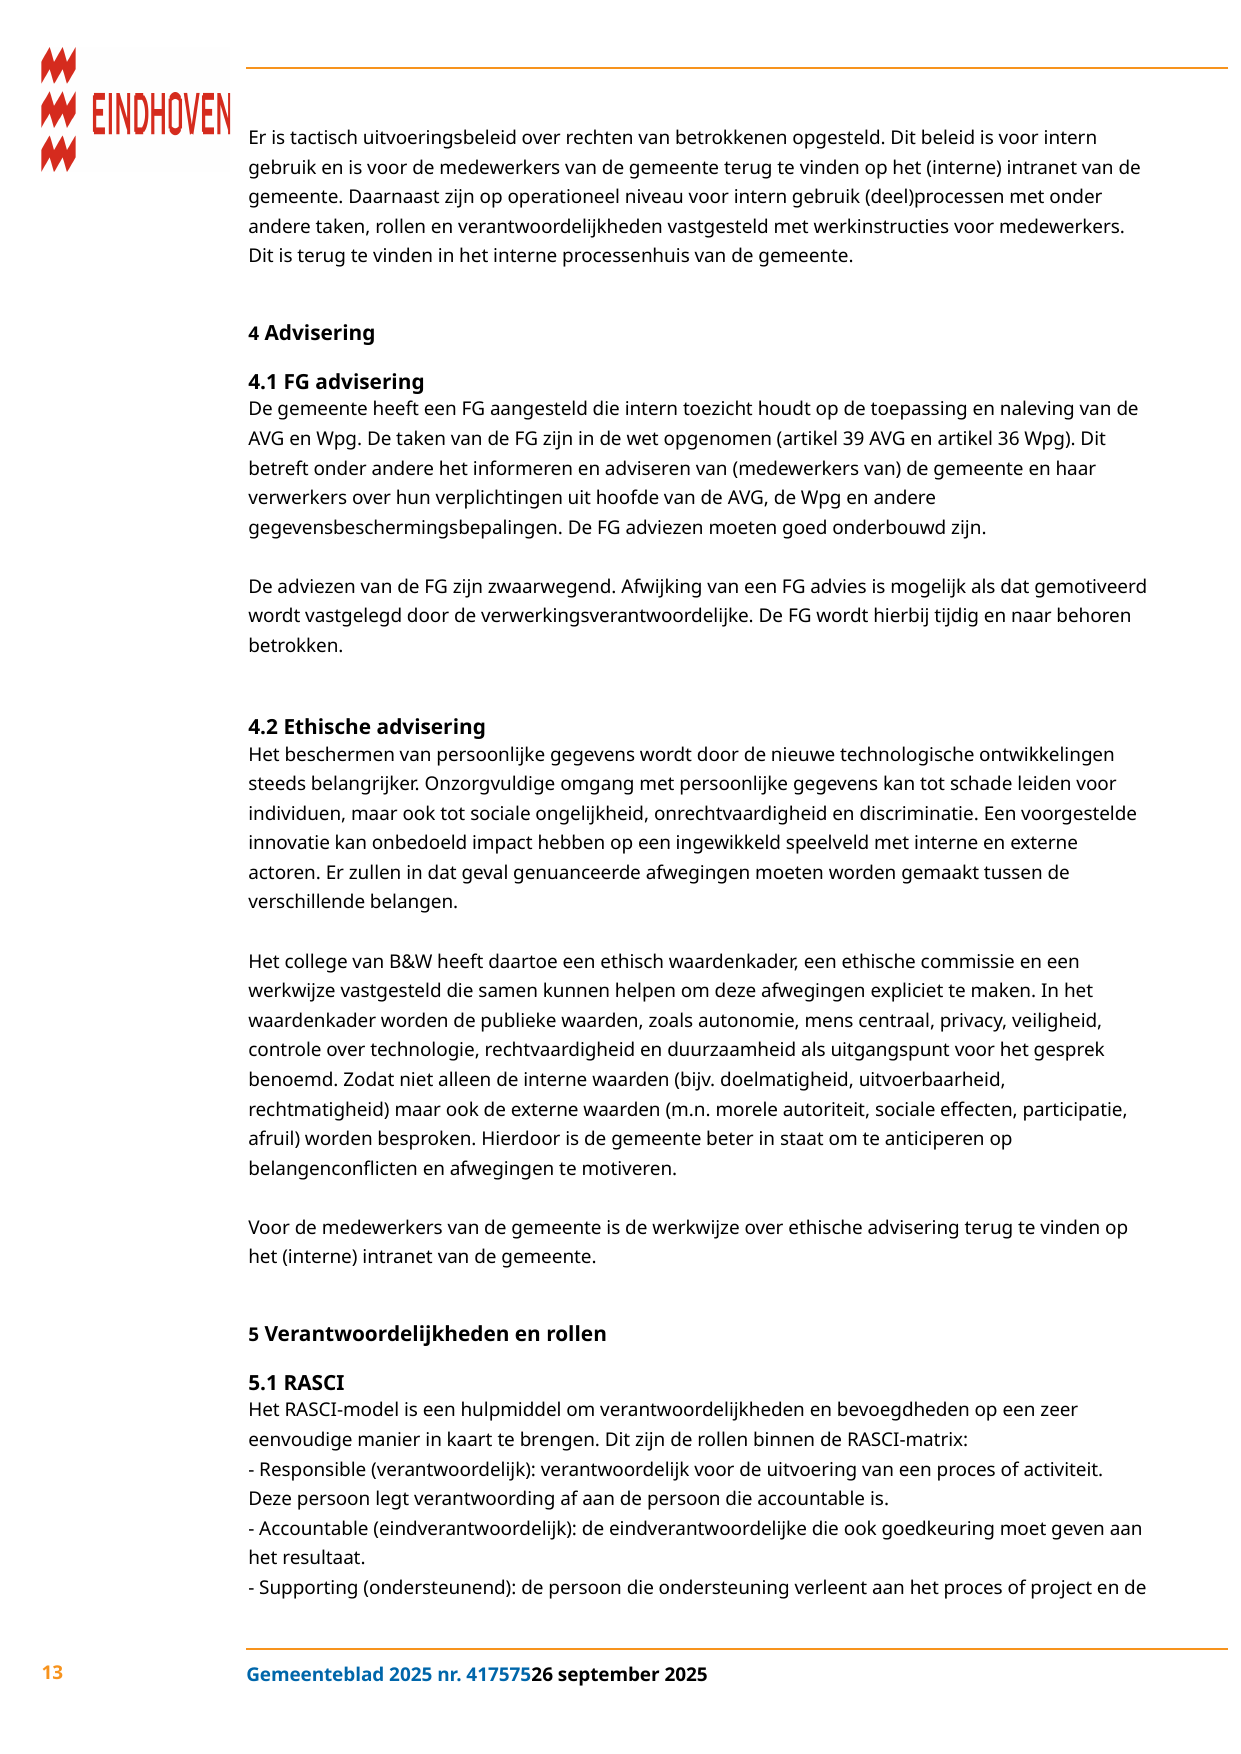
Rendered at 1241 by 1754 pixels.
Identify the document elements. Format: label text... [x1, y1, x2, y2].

text 5.1 RASCI [248, 1368, 1152, 1397]
text De adviezen van de FG zijn zwaarwegend. Afwijking van een FG advies is mogelijk als dat gemotiveerd wordt vastgelegd door de verwerkingsverantwoordelijke. De FG wordt hierbij tijdig en naar behoren betrokken. [248, 573, 1152, 658]
text - Supporting (ondersteunend): de persoon die ondersteuning verleent aan het proces of project en de [248, 1574, 1152, 1600]
text Voor de medewerkers van de gemeente is de werkwijze over ethische advisering terug te vinden op het (interne) intranet van de gemeente. [248, 1214, 1152, 1269]
text Het RASCI-model is een hulpmiddel om verantwoordelijkheden en bevoegdheden op een zeer eenvoudige manier in kaart te brengen. Dit zijn de rollen binnen de RASCI-matrix: [248, 1397, 1152, 1452]
text 5 Verantwoordelijkheden en rollen [248, 1319, 1152, 1347]
text 4.1 FG advisering [248, 367, 1152, 396]
text 4 Advisering [248, 318, 1152, 346]
text Het beschermen van persoonlijke gegevens wordt door de nieuwe technologische ontwikkelingen steeds belangrijker. Onzorgvuldige omgang met persoonlijke gegevens kan tot schade leiden voor individuen, maar ook tot sociale ongelijkheid, onrechtvaardigheid en discriminatie. Een voorgestelde innovatie kan onbedoeld impact hebben op een ingewikkeld speelveld met interne en externe actoren. Er zullen in dat geval genuanceerde afwegingen moeten worden gemaakt tussen de verschillende belangen. [248, 741, 1152, 914]
text Er is tactisch uitvoeringsbeleid over rechten van betrokkenen opgesteld. Dit beleid is voor intern gebruik en is voor de medewerkers van de gemeente terug te vinden op het (interne) intranet van de gemeente. Daarnaast zijn op operationeel niveau voor intern gebruik (deel)processen met onder andere taken, rollen en verantwoordelijkheden vastgesteld met werkinstructies voor medewerkers. Dit is terug te vinden in het interne processenhuis van de gemeente. [248, 124, 1152, 268]
text Het college van B&W heeft daartoe een ethisch waardenkader, een ethische commissie en een werkwijze vastgesteld die samen kunnen helpen om deze afwegingen expliciet te maken. In het waardenkader worden de publieke waarden, zoals autonomie, mens centraal, privacy, veiligheid, controle over technologie, rechtvaardigheid en duurzaamheid als uitgangspunt voor het gesprek benoemd. Zodat niet alleen de interne waarden (bijv. doelmatigheid, uitvoerbaarheid, rechtmatigheid) maar ook de externe waarden (m.n. morele autoriteit, sociale effecten, participatie, afruil) worden besproken. Hierdoor is de gemeente beter in staat om te anticiperen op belangenconflicten en afwegingen te motiveren. [248, 948, 1152, 1181]
picture [41, 47, 231, 172]
text - Responsible (verantwoordelijk): verantwoordelijk voor de uitvoering van een proces of activiteit. Deze persoon legt verantwoording af aan de persoon die accountable is. [248, 1456, 1152, 1511]
text 4.2 Ethische advisering [248, 712, 1152, 741]
text De gemeente heeft een FG aangesteld die intern toezicht houdt op de toepassing en naleving van de AVG en Wpg. De taken van de FG zijn in de wet opgenomen (artikel 39 AVG en artikel 36 Wpg). Dit betreft onder andere het informeren en adviseren van (medewerkers van) de gemeente en haar verwerkers over hun verplichtingen uit hoofde van de AVG, de Wpg en andere gegevensbeschermingsbepalingen. De FG adviezen moeten goed onderbouwd zijn. [248, 396, 1152, 540]
text - Accountable (eindverantwoordelijk): de eindverantwoordelijke die ook goedkeuring moet geven aan het resultaat. [248, 1515, 1152, 1570]
